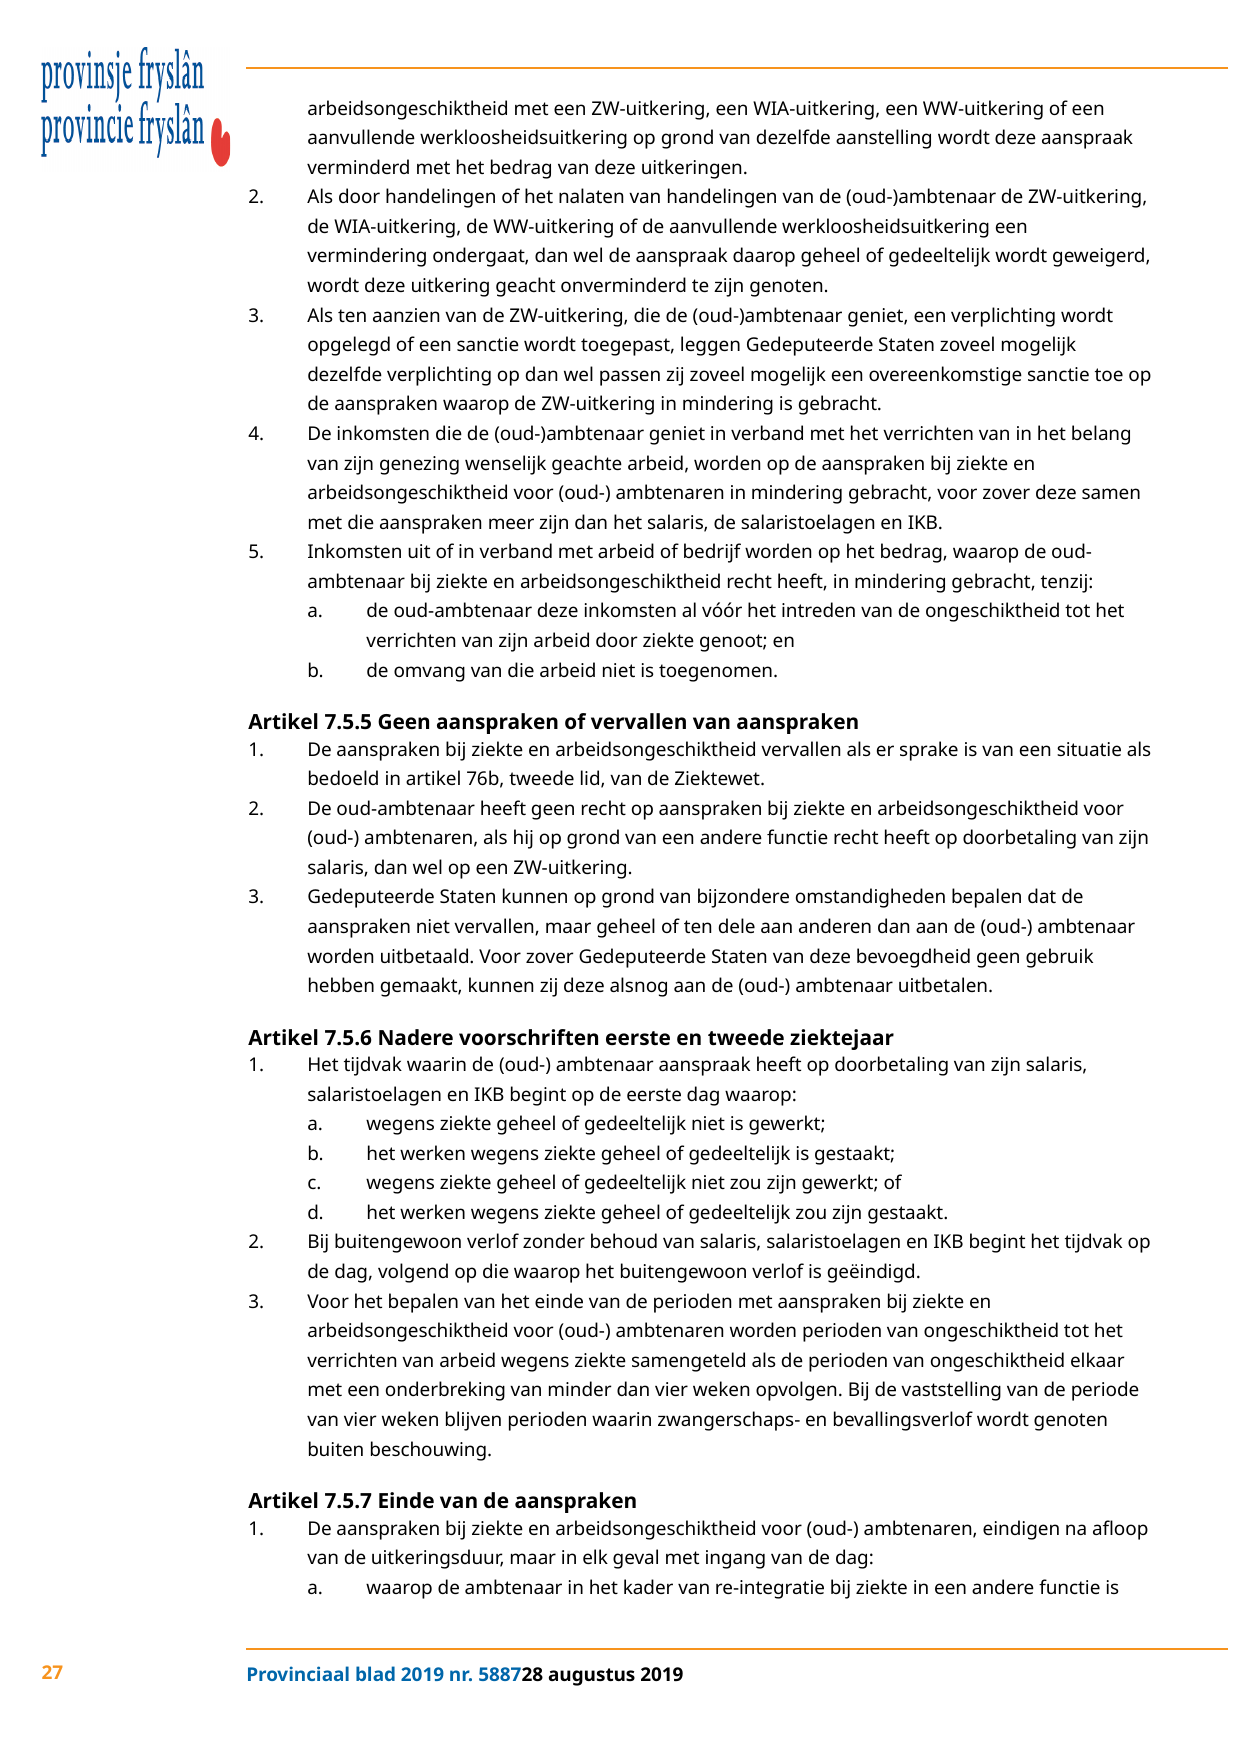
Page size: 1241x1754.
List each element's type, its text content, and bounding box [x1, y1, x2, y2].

text Artikel 7.5.6 Nadere voorschriften eerste en tweede ziektejaar [248, 1023, 1152, 1051]
list arbeidsongeschiktheid met een ZW-uitkering, een WIA-uitkering, een WW-uitkering of een aanvullende werkloosheidsuitkering op grond van dezelfde aanstelling wordt deze aanspraak verminderd met het bedrag van deze uitkeringen. [248, 95, 1152, 180]
list Inkomsten uit of in verband met arbeid of bedrijf worden op het bedrag, waarop de oud-ambtenaar bij ziekte en arbeidsongeschiktheid recht heeft, in mindering gebracht, tenzij: [248, 538, 1152, 594]
text Artikel 7.5.7 Einde van de aanspraken [248, 1486, 1152, 1515]
list Het tijdvak waarin de (oud-) ambtenaar aanspraak heeft op doorbetaling van zijn salaris, salaristoelagen en IKB begint op de eerste dag waarop: [248, 1051, 1152, 1107]
list de omvang van die arbeid niet is toegenomen. [307, 657, 1152, 683]
list de oud-ambtenaar deze inkomsten al vóór het intreden van de ongeschiktheid tot het verrichten van zijn arbeid door ziekte genoot; en [307, 598, 1152, 653]
text Artikel 7.5.5 Geen aanspraken of vervallen van aanspraken [248, 707, 1152, 736]
list De oud-ambtenaar heeft geen recht op aanspraken bij ziekte en arbeidsongeschiktheid voor (oud-) ambtenaren, als hij op grond van een andere functie recht heeft op doorbetaling van zijn salaris, dan wel op een ZW-uitkering. [248, 795, 1152, 880]
picture [41, 47, 231, 172]
list het werken wegens ziekte geheel of gedeeltelijk zou zijn gestaakt. [307, 1199, 1152, 1225]
list Gedeputeerde Staten kunnen op grond van bijzondere omstandigheden bepalen dat de aanspraken niet vervallen, maar geheel of ten dele aan anderen dan aan de (oud-) ambtenaar worden uitbetaald. Voor zover Gedeputeerde Staten van deze bevoegdheid geen gebruik hebben gemaakt, kunnen zij deze alsnog aan de (oud-) ambtenaar uitbetalen. [248, 884, 1152, 998]
list Voor het bepalen van het einde van de perioden met aanspraken bij ziekte en arbeidsongeschiktheid voor (oud-) ambtenaren worden perioden van ongeschiktheid tot het verrichten van arbeid wegens ziekte samengeteld als de perioden van ongeschiktheid elkaar met een onderbreking van minder dan vier weken opvolgen. Bij de vaststelling van de periode van vier weken blijven perioden waarin zwangerschaps- en bevallingsverlof wordt genoten buiten beschouwing. [248, 1288, 1152, 1462]
list De aanspraken bij ziekte en arbeidsongeschiktheid voor (oud-) ambtenaren, eindigen na afloop van de uitkeringsduur, maar in elk geval met ingang van de dag: [248, 1515, 1152, 1570]
list het werken wegens ziekte geheel of gedeeltelijk is gestaakt; [307, 1140, 1152, 1166]
list De aanspraken bij ziekte en arbeidsongeschiktheid vervallen als er sprake is van een situatie als bedoeld in artikel 76b, tweede lid, van de Ziektewet. [248, 736, 1152, 791]
list De inkomsten die de (oud-)ambtenaar geniet in verband met het verrichten van in het belang van zijn genezing wenselijk geachte arbeid, worden op de aanspraken bij ziekte en arbeidsongeschiktheid voor (oud-) ambtenaren in mindering gebracht, voor zover deze samen met die aanspraken meer zijn dan het salaris, de salaristoelagen en IKB. [248, 420, 1152, 535]
list wegens ziekte geheel of gedeeltelijk niet is gewerkt; [307, 1110, 1152, 1136]
list Als door handelingen of het nalaten van handelingen van de (oud-)ambtenaar de ZW-uitkering, de WIA-uitkering, de WW-uitkering of de aanvullende werkloosheidsuitkering een vermindering ondergaat, dan wel de aanspraak daarop geheel of gedeeltelijk wordt geweigerd, wordt deze uitkering geacht onverminderd te zijn genoten. [248, 183, 1152, 298]
list Als ten aanzien van de ZW-uitkering, die de (oud-)ambtenaar geniet, een verplichting wordt opgelegd of een sanctie wordt toegepast, leggen Gedeputeerde Staten zoveel mogelijk dezelfde verplichting op dan wel passen zij zoveel mogelijk een overeenkomstige sanctie toe op de aanspraken waarop de ZW-uitkering in mindering is gebracht. [248, 302, 1152, 416]
list Bij buitengewoon verlof zonder behoud van salaris, salaristoelagen en IKB begint het tijdvak op de dag, volgend op die waarop het buitengewoon verlof is geëindigd. [248, 1229, 1152, 1284]
list wegens ziekte geheel of gedeeltelijk niet zou zijn gewerkt; of [307, 1169, 1152, 1195]
list waarop de ambtenaar in het kader van re-integratie bij ziekte in een andere functie is [307, 1574, 1152, 1599]
